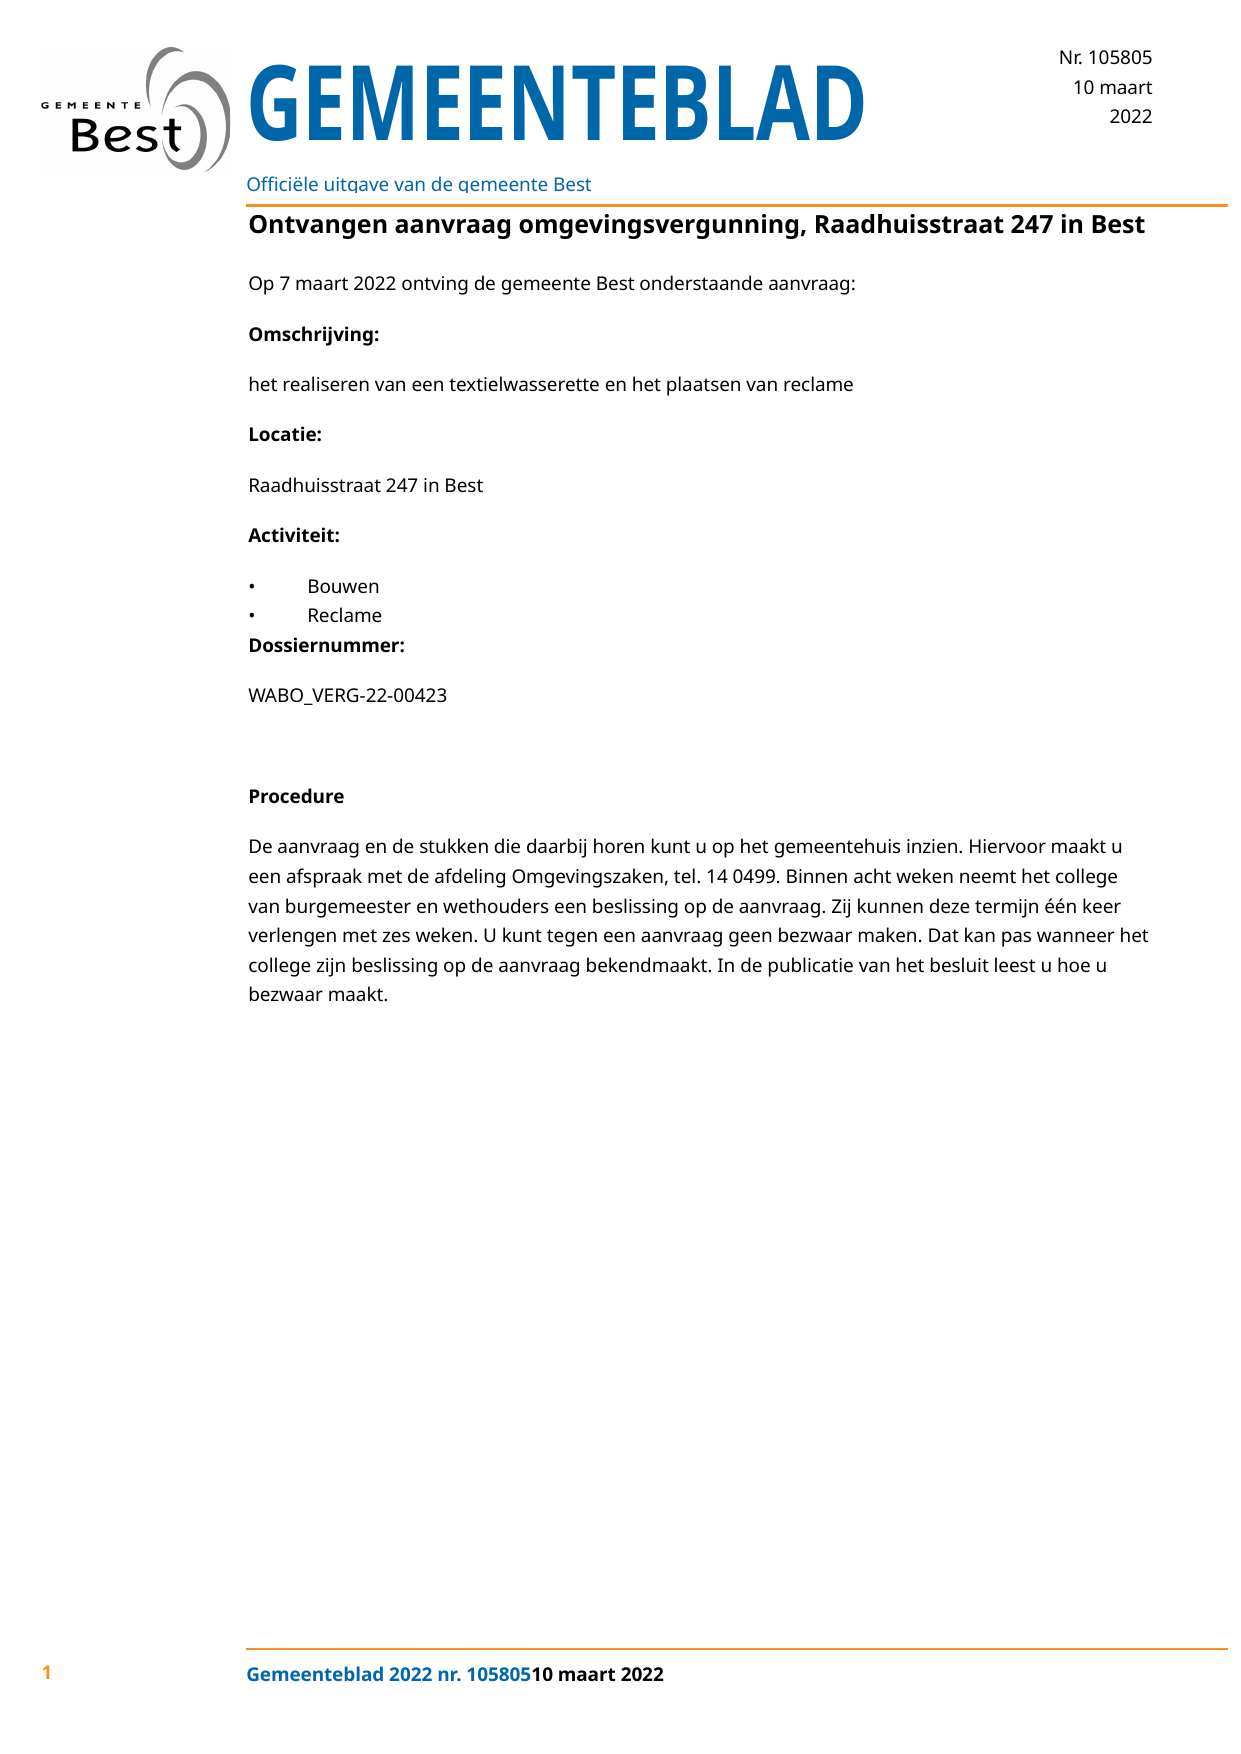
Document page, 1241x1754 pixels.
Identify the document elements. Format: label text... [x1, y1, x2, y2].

text Dossiernummer: [248, 632, 1152, 658]
text Raadhuisstraat 247 in Best [248, 472, 1152, 498]
list Reclame [248, 602, 1152, 628]
text De aanvraag en de stukken die daarbij horen kunt u op het gemeentehuis inzien. Hiervoor maakt u een afspraak met de afdeling Omgevingszaken, tel. 14 0499. Binnen acht weken neemt het college van burgemeester en wethouders een beslissing op de aanvraag. Zij kunnen deze termijn één keer verlengen met zes weken. U kunt tegen een aanvraag geen bezwaar maken. Dat kan pas wanneer het college zijn beslissing op de aanvraag bekendmaakt. In de publicatie van het besluit leest u hoe u bezwaar maakt. [248, 834, 1152, 1007]
text Activiteit: [248, 522, 1152, 548]
text Op 7 maart 2022 ontving de gemeente Best onderstaande aanvraag: [248, 270, 1152, 296]
text Locatie: [248, 422, 1152, 447]
text Ontvangen aanvraag omgevingsvergunning, Raadhuisstraat 247 in Best [248, 207, 1152, 241]
text het realiseren van een textielwasserette en het plaatsen van reclame [248, 371, 1152, 397]
text WABO_VERG-22-00423 [248, 682, 1152, 708]
text Omschrijving: [248, 321, 1152, 346]
picture [41, 47, 231, 172]
list Bouwen [248, 573, 1152, 598]
text Procedure [248, 783, 1152, 809]
